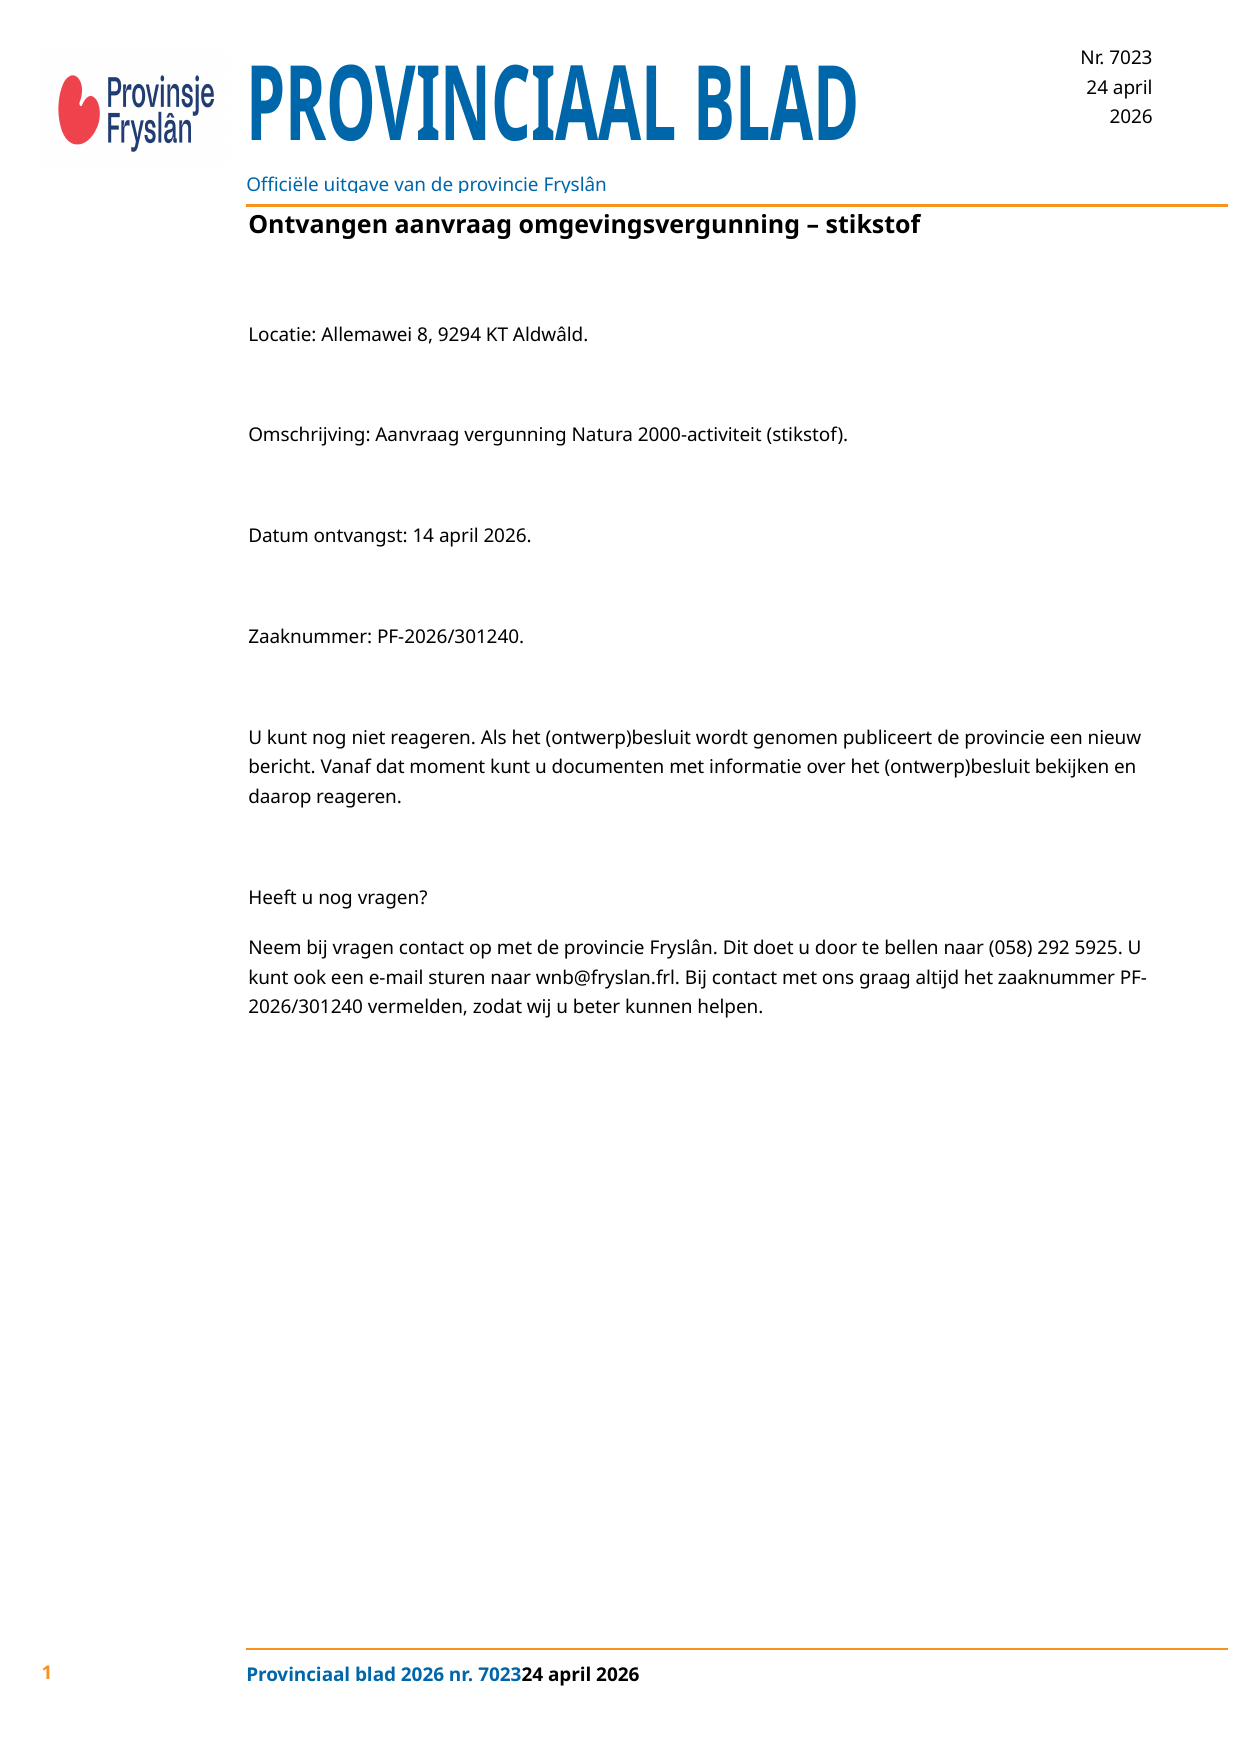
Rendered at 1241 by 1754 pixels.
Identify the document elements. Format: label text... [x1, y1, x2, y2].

text Heeft u nog vragen? [248, 884, 1152, 910]
picture [41, 47, 231, 172]
text U kunt nog niet reageren. Als het (ontwerp)besluit wordt genomen publiceert de provincie een nieuw bericht. Vanaf dat moment kunt u documenten met informatie over het (ontwerp)besluit bekijken en daarop reageren. [248, 724, 1152, 809]
text Ontvangen aanvraag omgevingsvergunning – stikstof [248, 207, 1152, 241]
text Omschrijving: Aanvraag vergunning Natura 2000-activiteit (stikstof). [248, 422, 1152, 447]
text Zaaknummer: PF-2026/301240. [248, 623, 1152, 649]
text Datum ontvangst: 14 april 2026. [248, 522, 1152, 548]
text Locatie: Allemawei 8, 9294 KT Aldwâld. [248, 321, 1152, 346]
text Neem bij vragen contact op met de provincie Fryslân. Dit doet u door te bellen naar (058) 292 5925. U kunt ook een e-mail sturen naar wnb@fryslan.frl. Bij contact met ons graag altijd het zaaknummer PF-2026/301240 vermelden, zodat wij u beter kunnen helpen. [248, 934, 1152, 1019]
